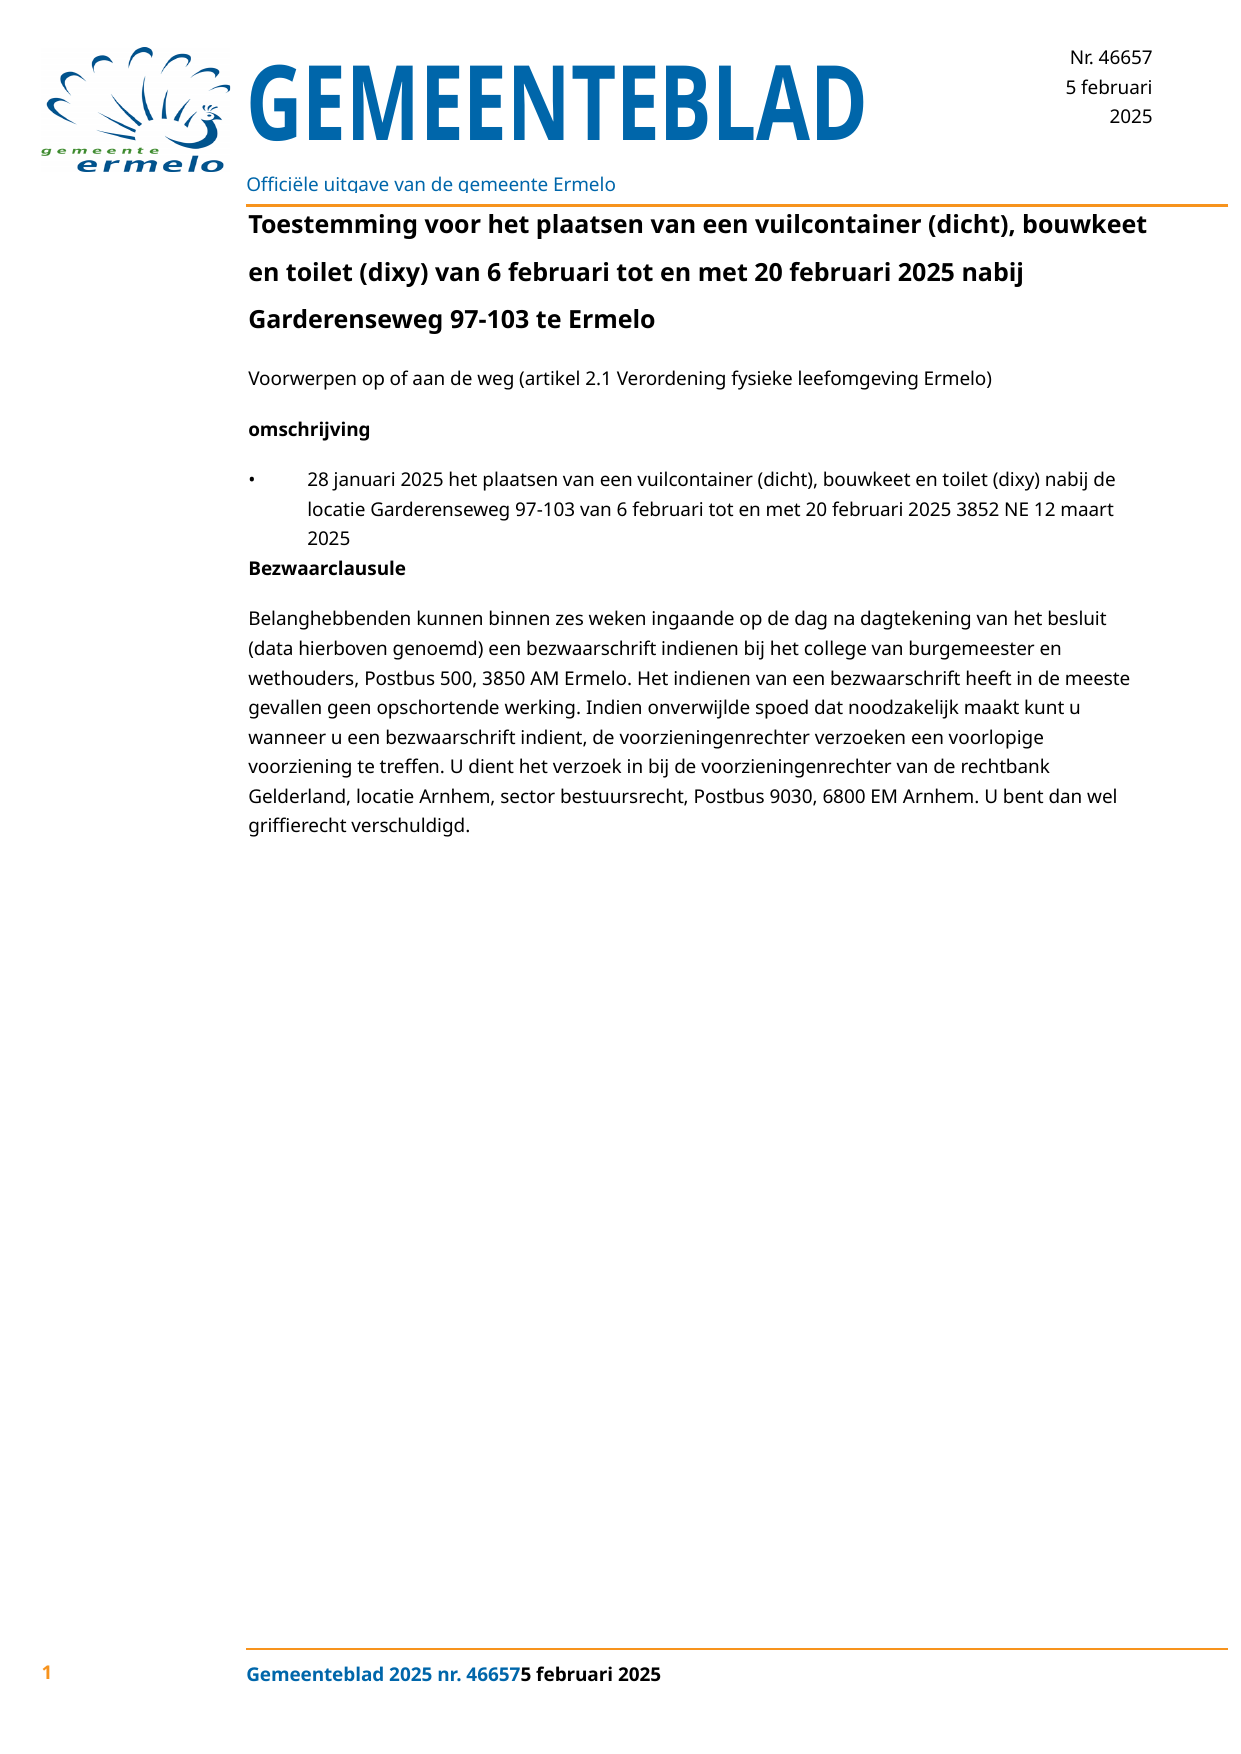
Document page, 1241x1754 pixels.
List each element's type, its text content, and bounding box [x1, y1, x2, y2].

text omschrijving [248, 416, 1152, 442]
text Belanghebbenden kunnen binnen zes weken ingaande op de dag na dagtekening van het besluit (data hierboven genoemd) een bezwaarschrift indienen bij het college van burgemeester en wethouders, Postbus 500, 3850 AM Ermelo. Het indienen van een bezwaarschrift heeft in de meeste gevallen geen opschortende werking. Indien onverwijlde spoed dat noodzakelijk maakt kunt u wanneer u een bezwaarschrift indient, de voorzieningenrechter verzoeken een voorlopige voorziening te treffen. U dient het verzoek in bij de voorzieningenrechter van de rechtbank Gelderland, locatie Arnhem, sector bestuursrecht, Postbus 9030, 6800 EM Arnhem. U bent dan wel griffierecht verschuldigd. [248, 606, 1152, 838]
picture [41, 47, 231, 172]
text Voorwerpen op of aan de weg (artikel 2.1 Verordening fysieke leefomgeving Ermelo) [248, 366, 1152, 391]
text Bezwaarclausule [248, 555, 1152, 581]
list 28 januari 2025 het plaatsen van een vuilcontainer (dicht), bouwkeet en toilet (dixy) nabij de locatie Garderenseweg 97-103 van 6 februari tot en met 20 februari 2025 3852 NE 12 maart 2025 [248, 466, 1152, 551]
text Toestemming voor het plaatsen van een vuilcontainer (dicht), bouwkeet en toilet (dixy) van 6 februari tot en met 20 februari 2025 nabij Garderenseweg 97-103 te Ermelo [248, 207, 1152, 336]
